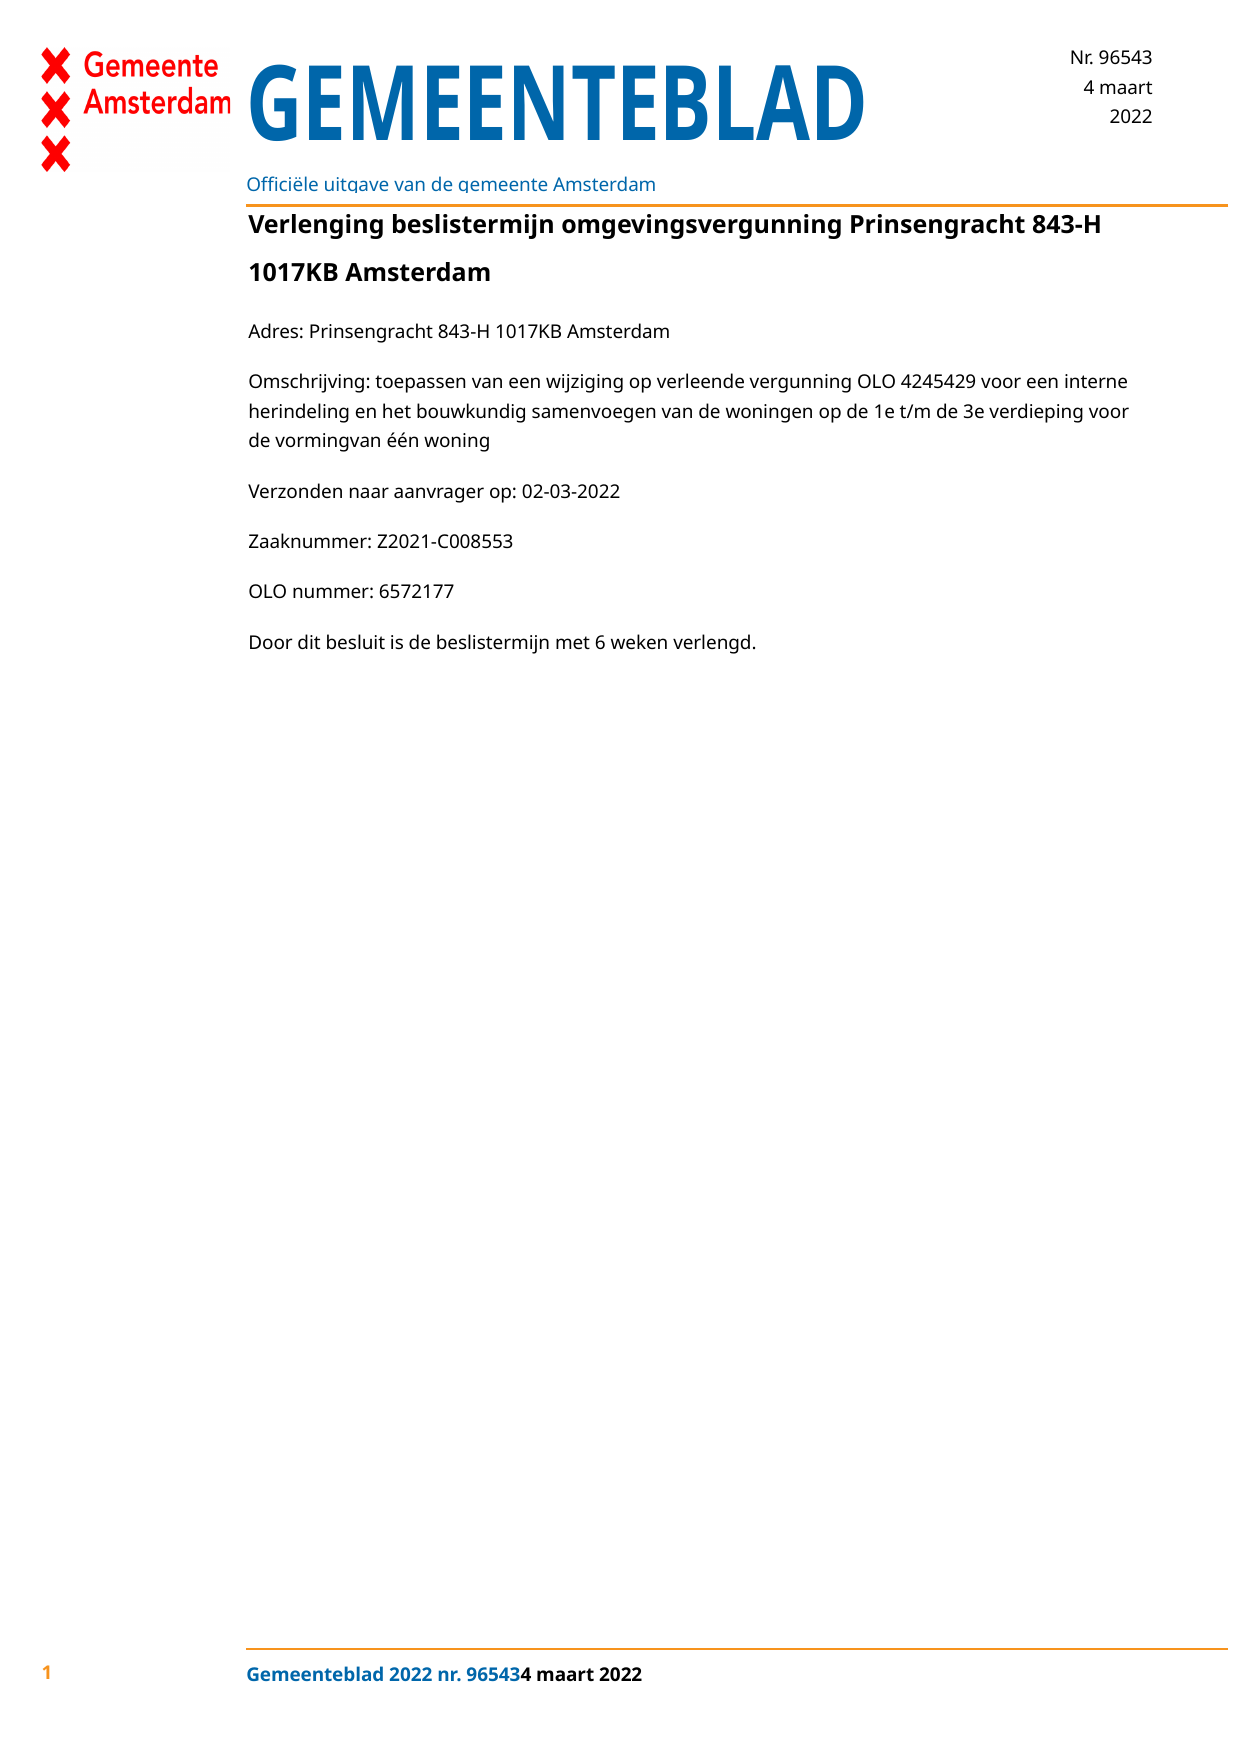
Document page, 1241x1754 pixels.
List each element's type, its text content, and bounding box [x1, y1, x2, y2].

text Zaaknummer: Z2021-C008553 [248, 528, 1152, 554]
text OLO nummer: 6572177 [248, 579, 1152, 604]
text Verzonden naar aanvrager op: 02-03-2022 [248, 478, 1152, 504]
text Verlenging beslistermijn omgevingsvergunning Prinsengracht 843-H 1017KB Amsterdam [248, 207, 1152, 288]
text Adres: Prinsengracht 843-H 1017KB Amsterdam [248, 318, 1152, 344]
picture [41, 47, 231, 172]
text Door dit besluit is de beslistermijn met 6 weken verlengd. [248, 629, 1152, 655]
text Omschrijving: toepassen van een wijziging op verleende vergunning OLO 4245429 voor een interne herindeling en het bouwkundig samenvoegen van de woningen op de 1e t/m de 3e verdieping voor de vormingvan één woning [248, 368, 1152, 453]
